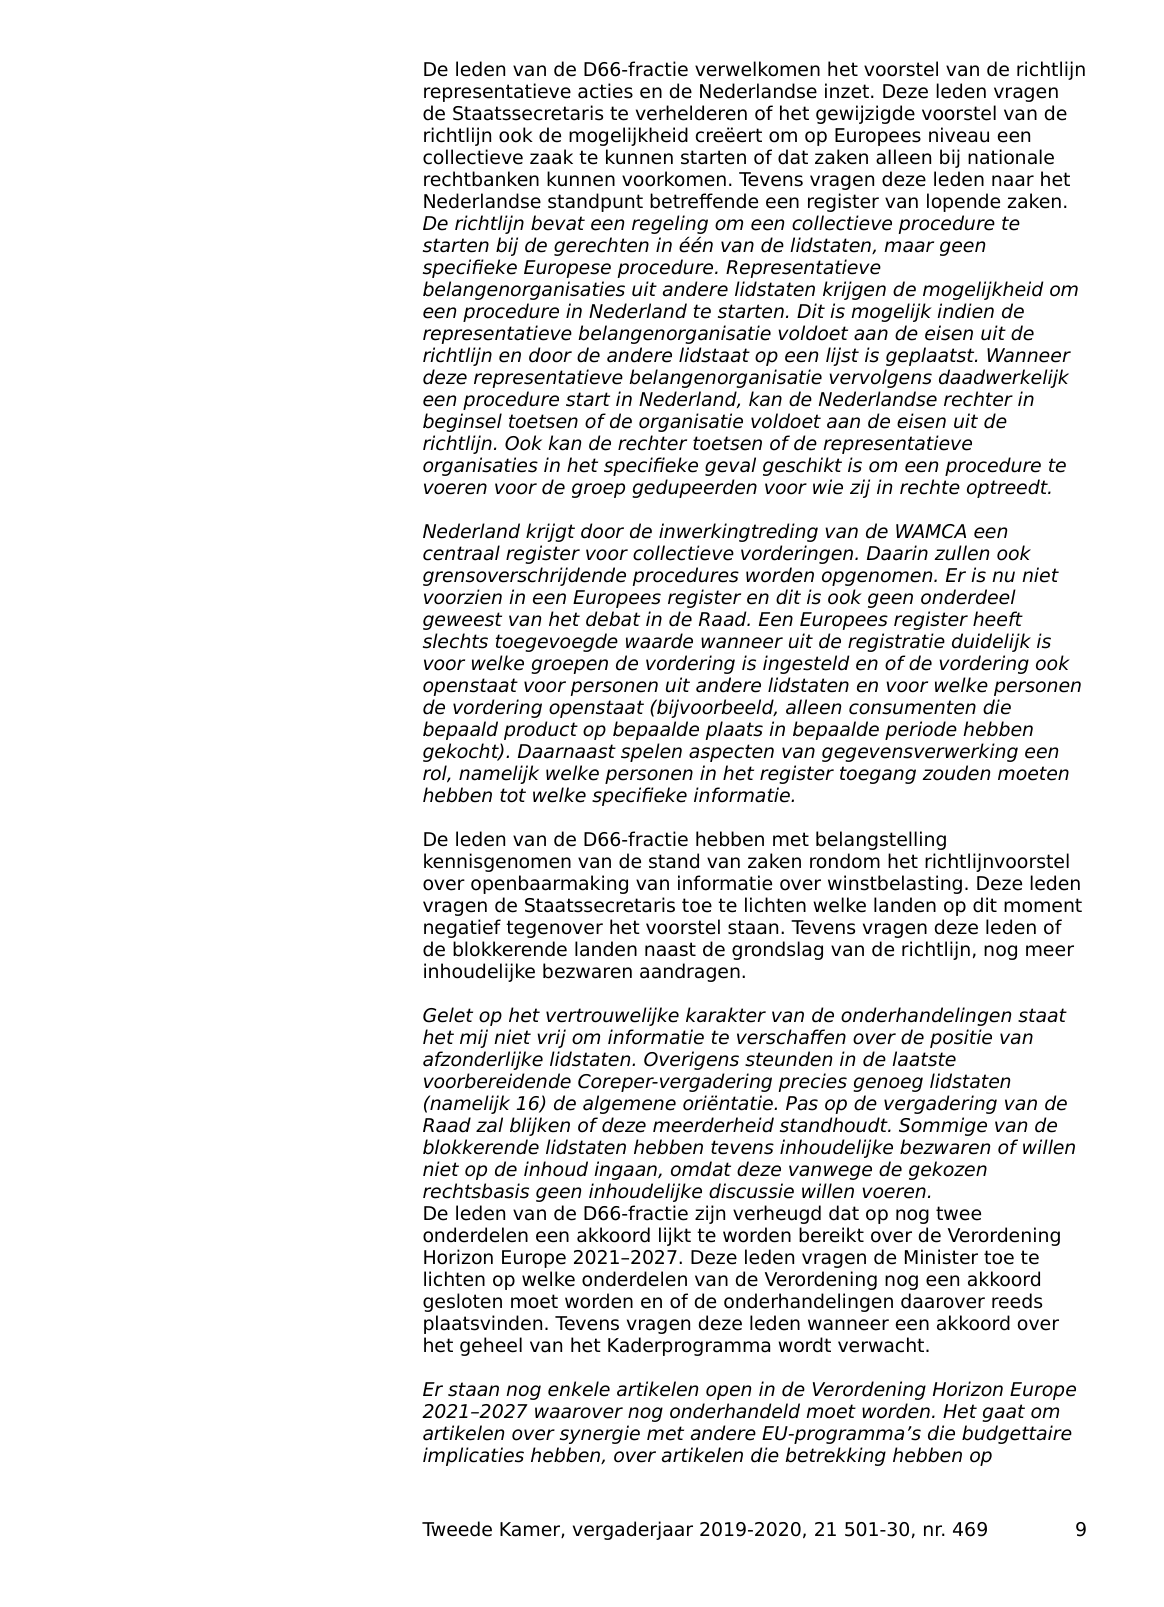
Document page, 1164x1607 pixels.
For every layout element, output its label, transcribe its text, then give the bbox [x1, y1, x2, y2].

text Er staan nog enkele artikelen open in de Verordening Horizon Europe 2021–2027 waarover nog onderhandeld moet worden. Het gaat om artikelen over synergie met andere EU-programma’s die budgettaire implicaties hebben, over artikelen die betrekking hebben op [422, 1379, 1087, 1467]
text De leden van de D66-fractie zijn verheugd dat op nog twee onderdelen een akkoord lijkt te worden bereikt over de Verordening Horizon Europe 2021–2027. Deze leden vragen de Minister toe te lichten op welke onderdelen van de Verordening nog een akkoord gesloten moet worden en of de onderhandelingen daarover reeds plaatsvinden. Tevens vragen deze leden wanneer een akkoord over het geheel van het Kaderprogramma wordt verwacht. [422, 1203, 1087, 1356]
text De leden van de D66-fractie verwelkomen het voorstel van de richtlijn representatieve acties en de Nederlandse inzet. Deze leden vragen de Staatssecretaris te verhelderen of het gewijzigde voorstel van de richtlijn ook de mogelijkheid creëert om op Europees niveau een collectieve zaak te kunnen starten of dat zaken alleen bij nationale rechtbanken kunnen voorkomen. Tevens vragen deze leden naar het Nederlandse standpunt betreffende een register van lopende zaken. [422, 59, 1087, 213]
text De richtlijn bevat een regeling om een collectieve procedure te starten bij de gerechten in één van de lidstaten, maar geen specifieke Europese procedure. Representatieve belangenorganisaties uit andere lidstaten krijgen de mogelijkheid om een procedure in Nederland te starten. Dit is mogelijk indien de representatieve belangenorganisatie voldoet aan de eisen uit de richtlijn en door de andere lidstaat op een lijst is geplaatst. Wanneer deze representatieve belangenorganisatie vervolgens daadwerkelijk een procedure start in Nederland, kan de Nederlandse rechter in beginsel toetsen of de organisatie voldoet aan de eisen uit de richtlijn. Ook kan de rechter toetsen of de representatieve organisaties in het specifieke geval geschikt is om een procedure te voeren voor de groep gedupeerden voor wie zij in rechte optreedt. [422, 213, 1087, 499]
text De leden van de D66-fractie hebben met belangstelling kennisgenomen van de stand van zaken rondom het richtlijnvoorstel over openbaarmaking van informatie over winstbelasting. Deze leden vragen de Staatssecretaris toe te lichten welke landen op dit moment negatief tegenover het voorstel staan. Tevens vragen deze leden of de blokkerende landen naast de grondslag van de richtlijn, nog meer inhoudelijke bezwaren aandragen. [422, 829, 1087, 983]
text Gelet op het vertrouwelijke karakter van de onderhandelingen staat het mij niet vrij om informatie te verschaffen over de positie van afzonderlijke lidstaten. Overigens steunden in de laatste voorbereidende Coreper-vergadering precies genoeg lidstaten (namelijk 16) de algemene oriëntatie. Pas op de vergadering van de Raad zal blijken of deze meerderheid standhoudt. Sommige van de blokkerende lidstaten hebben tevens inhoudelijke bezwaren of willen niet op de inhoud ingaan, omdat deze vanwege de gekozen rechtsbasis geen inhoudelijke discussie willen voeren. [422, 1005, 1087, 1203]
text Nederland krijgt door de inwerkingtreding van de WAMCA een centraal register voor collectieve vorderingen. Daarin zullen ook grensoverschrijdende procedures worden opgenomen. Er is nu niet voorzien in een Europees register en dit is ook geen onderdeel geweest van het debat in de Raad. Een Europees register heeft slechts toegevoegde waarde wanneer uit de registratie duidelijk is voor welke groepen de vordering is ingesteld en of de vordering ook openstaat voor personen uit andere lidstaten en voor welke personen de vordering openstaat (bijvoorbeeld, alleen consumenten die bepaald product op bepaalde plaats in bepaalde periode hebben gekocht). Daarnaast spelen aspecten van gegevensverwerking een rol, namelijk welke personen in het register toegang zouden moeten hebben tot welke specifieke informatie. [422, 521, 1087, 807]
